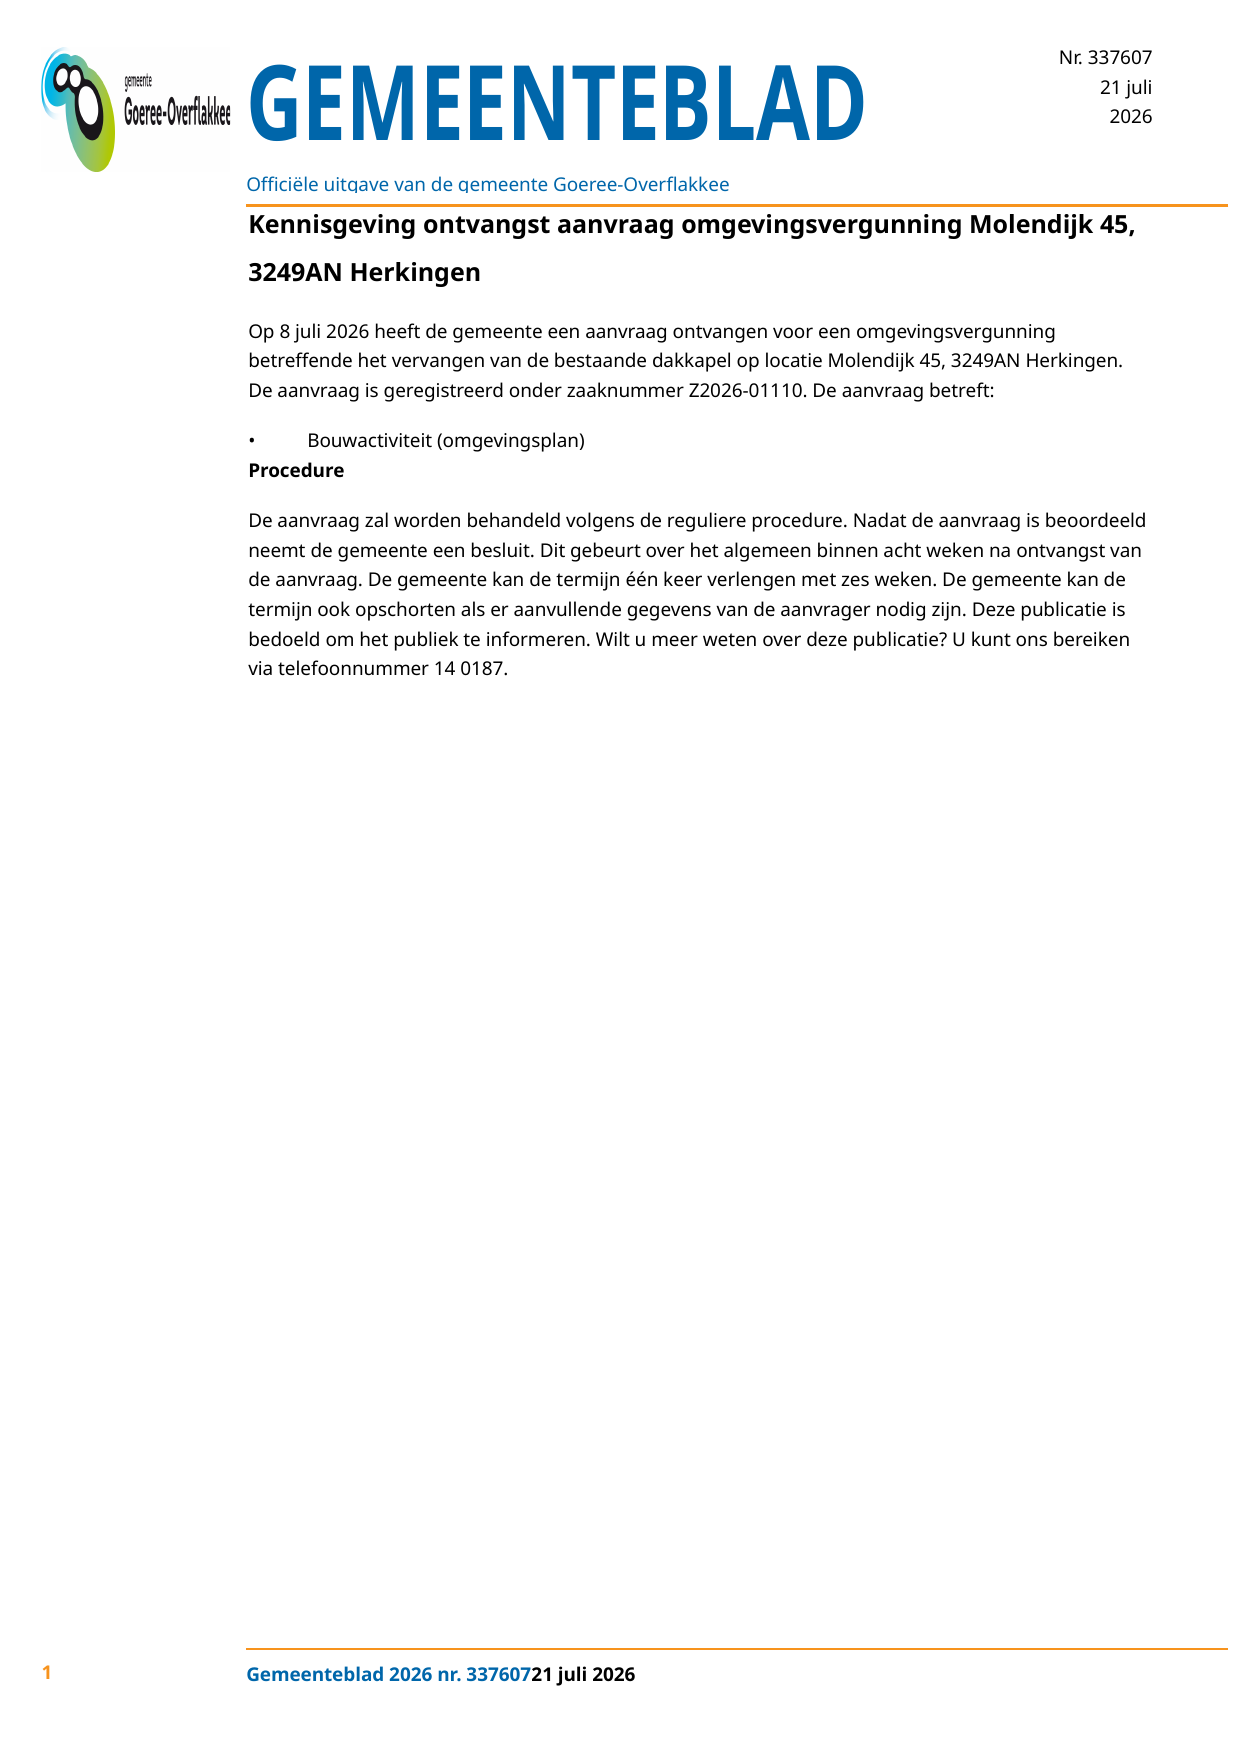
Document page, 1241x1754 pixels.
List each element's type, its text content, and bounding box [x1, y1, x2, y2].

text Procedure [248, 457, 1152, 483]
list Bouwactiviteit (omgevingsplan) [248, 427, 1152, 453]
text Op 8 juli 2026 heeft de gemeente een aanvraag ontvangen voor een omgevingsvergunning betreffende het vervangen van de bestaande dakkapel op locatie Molendijk 45, 3249AN Herkingen. De aanvraag is geregistreerd onder zaaknummer Z2026-01110. De aanvraag betreft: [248, 318, 1152, 403]
text De aanvraag zal worden behandeld volgens de reguliere procedure. Nadat de aanvraag is beoordeeld neemt de gemeente een besluit. Dit gebeurt over het algemeen binnen acht weken na ontvangst van de aanvraag. De gemeente kan de termijn één keer verlengen met zes weken. De gemeente kan de termijn ook opschorten als er aanvullende gegevens van de aanvrager nodig zijn. Deze publicatie is bedoeld om het publiek te informeren. Wilt u meer weten over deze publicatie? U kunt ons bereiken via telefoonnummer 14 0187. [248, 507, 1152, 681]
picture [41, 47, 231, 172]
text Kennisgeving ontvangst aanvraag omgevingsvergunning Molendijk 45, 3249AN Herkingen [248, 207, 1152, 288]
